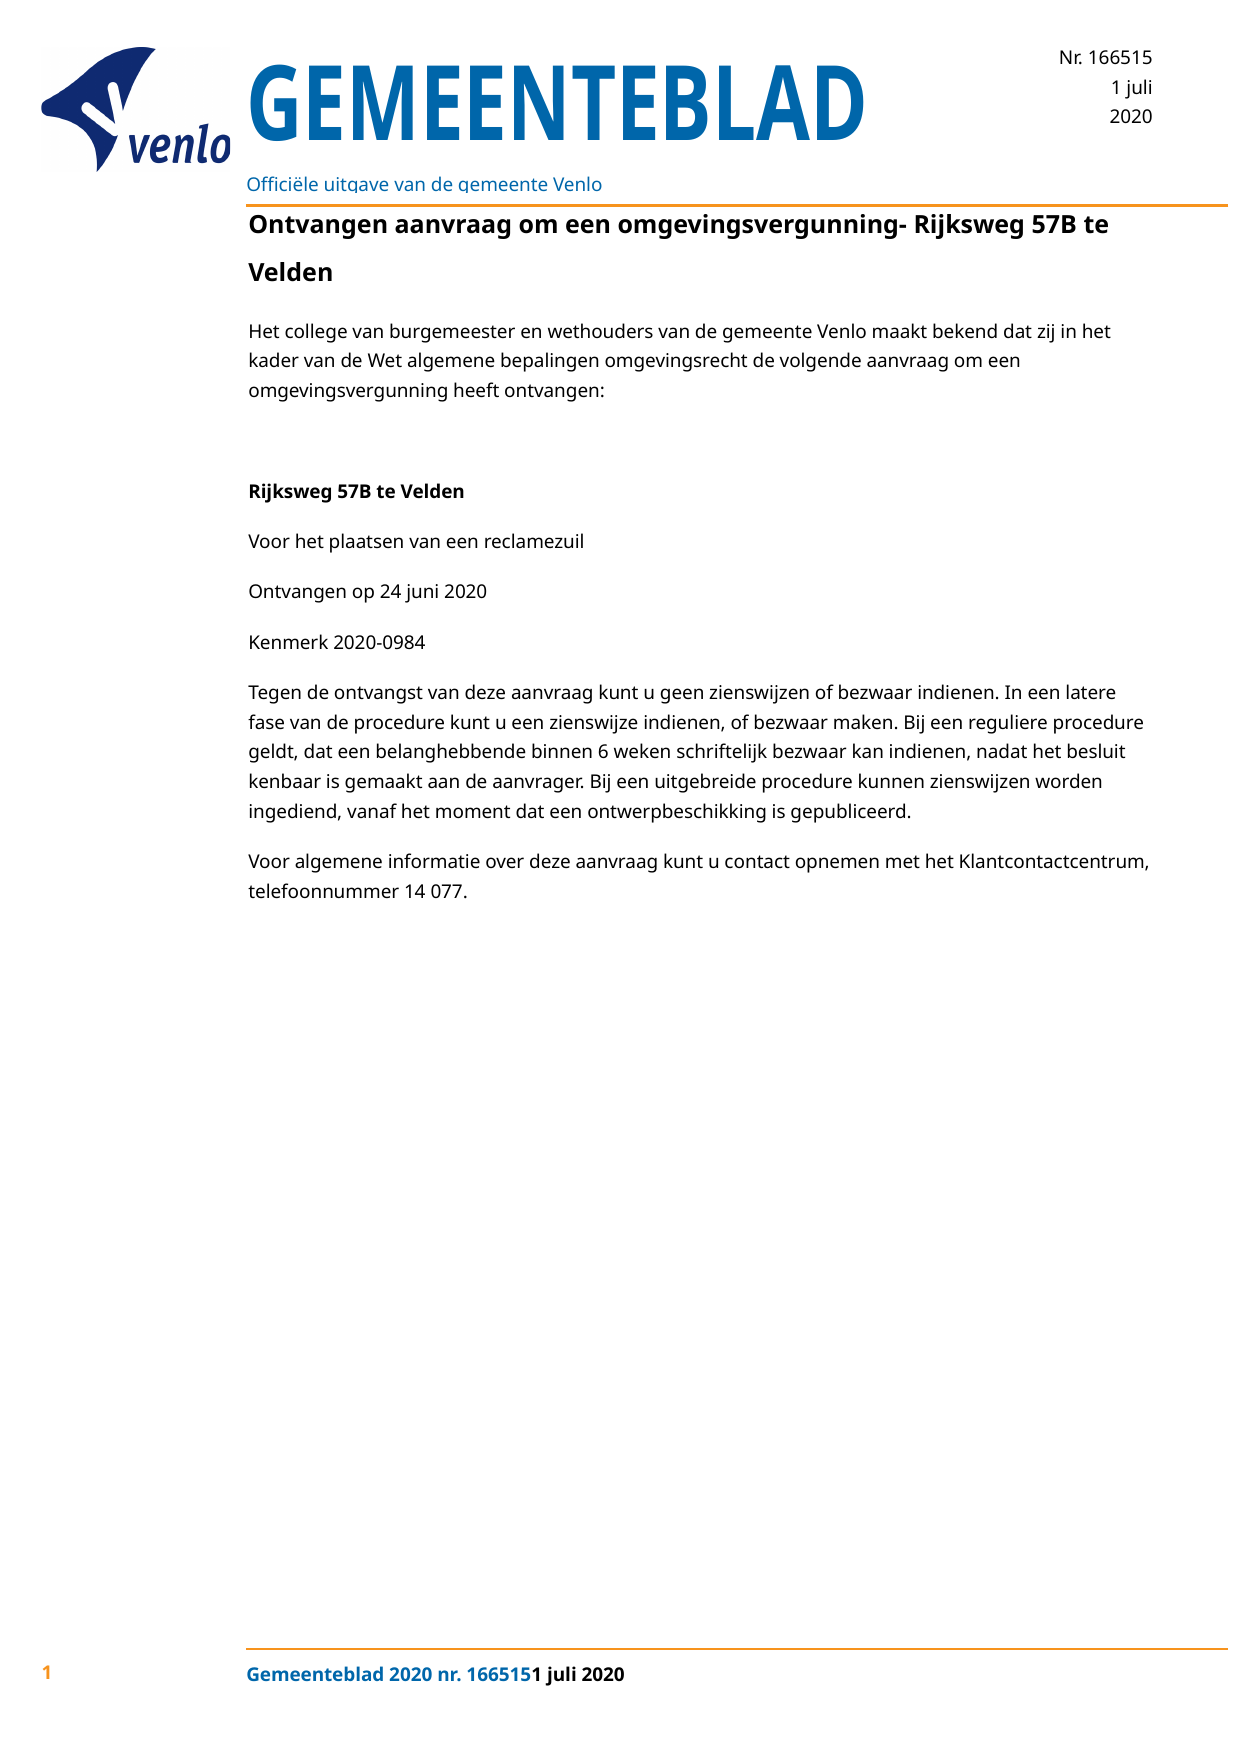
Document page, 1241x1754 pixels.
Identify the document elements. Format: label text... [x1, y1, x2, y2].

text Tegen de ontvangst van deze aanvraag kunt u geen zienswijzen of bezwaar indienen. In een latere fase van de procedure kunt u een zienswijze indienen, of bezwaar maken. Bij een reguliere procedure geldt, dat een belanghebbende binnen 6 weken schriftelijk bezwaar kan indienen, nadat het besluit kenbaar is gemaakt aan de aanvrager. Bij een uitgebreide procedure kunnen zienswijzen worden ingediend, vanaf het moment dat een ontwerpbeschikking is gepubliceerd. [248, 679, 1152, 824]
text Ontvangen op 24 juni 2020 [248, 579, 1152, 604]
text Voor het plaatsen van een reclamezuil [248, 528, 1152, 554]
text Rijksweg 57B te Velden [248, 478, 1152, 504]
text Kenmerk 2020-0984 [248, 629, 1152, 655]
picture [41, 47, 231, 172]
text Voor algemene informatie over deze aanvraag kunt u contact opnemen met het Klantcontactcentrum, telefoonnummer 14 077. [248, 848, 1152, 904]
text Het college van burgemeester en wethouders van de gemeente Venlo maakt bekend dat zij in het kader van de Wet algemene bepalingen omgevingsrecht de volgende aanvraag om een omgevingsvergunning heeft ontvangen: [248, 318, 1152, 403]
text Ontvangen aanvraag om een omgevingsvergunning- Rijksweg 57B te Velden [248, 207, 1152, 288]
